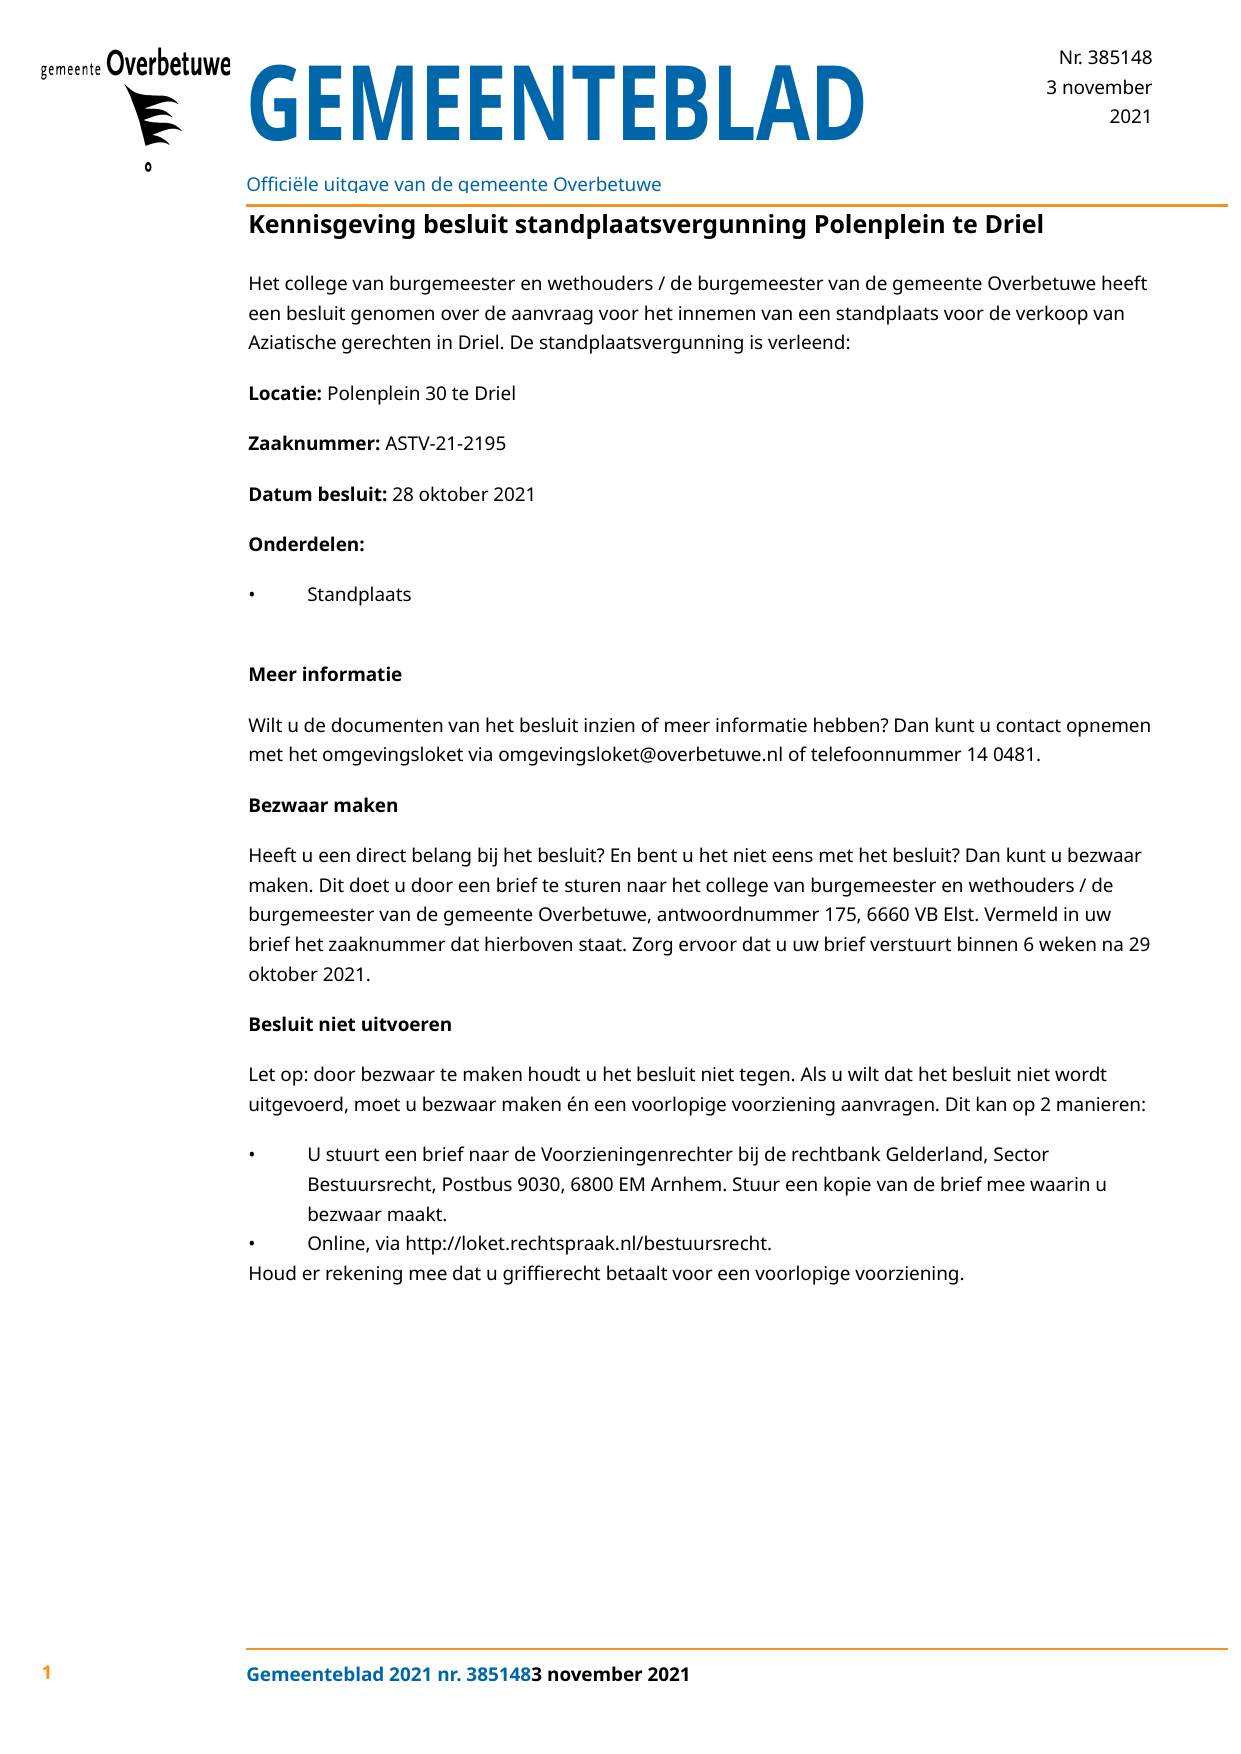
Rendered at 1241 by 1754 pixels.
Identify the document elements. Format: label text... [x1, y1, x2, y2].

text Datum besluit: 28 oktober 2021 [248, 481, 1152, 506]
picture [41, 47, 231, 172]
text Let op: door bezwaar te maken houdt u het besluit niet tegen. Als u wilt dat het besluit niet wordt uitgevoerd, moet u bezwaar maken én een voorlopige voorziening aanvragen. Dit kan op 2 manieren: [248, 1062, 1152, 1117]
text Bezwaar maken [248, 792, 1152, 818]
list Standplaats [248, 582, 1152, 607]
text Meer informatie [248, 662, 1152, 687]
text Kennisgeving besluit standplaatsvergunning Polenplein te Driel [248, 207, 1152, 241]
text Houd er rekening mee dat u griffierecht betaalt voor een voorlopige voorziening. [248, 1260, 1152, 1286]
text Wilt u de documenten van het besluit inzien of meer informatie hebben? Dan kunt u contact opnemen met het omgevingsloket via omgevingsloket@overbetuwe.nl of telefoonnummer 14 0481. [248, 712, 1152, 767]
list U stuurt een brief naar de Voorzieningenrechter bij de rechtbank Gelderland, Sector Bestuursrecht, Postbus 9030, 6800 EM Arnhem. Stuur een kopie van de brief mee waarin u bezwaar maakt. [248, 1142, 1152, 1226]
text Het college van burgemeester en wethouders / de burgemeester van de gemeente Overbetuwe heeft een besluit genomen over de aanvraag voor het innemen van een standplaats voor de verkoop van Aziatische gerechten in Driel. De standplaatsvergunning is verleend: [248, 270, 1152, 355]
text Onderdelen: [248, 531, 1152, 557]
text Zaaknummer: ASTV-21-2195 [248, 430, 1152, 456]
text Besluit niet uitvoeren [248, 1011, 1152, 1037]
list Online, via http://loket.rechtspraak.nl/bestuursrecht. [248, 1230, 1152, 1256]
text Locatie: Polenplein 30 te Driel [248, 380, 1152, 406]
text Heeft u een direct belang bij het besluit? En bent u het niet eens met het besluit? Dan kunt u bezwaar maken. Dit doet u door een brief te sturen naar het college van burgemeester en wethouders / de burgemeester van de gemeente Overbetuwe, antwoordnummer 175, 6660 VB Elst. Vermeld in uw brief het zaaknummer dat hierboven staat. Zorg ervoor dat u uw brief verstuurt binnen 6 weken na 29 oktober 2021. [248, 842, 1152, 986]
